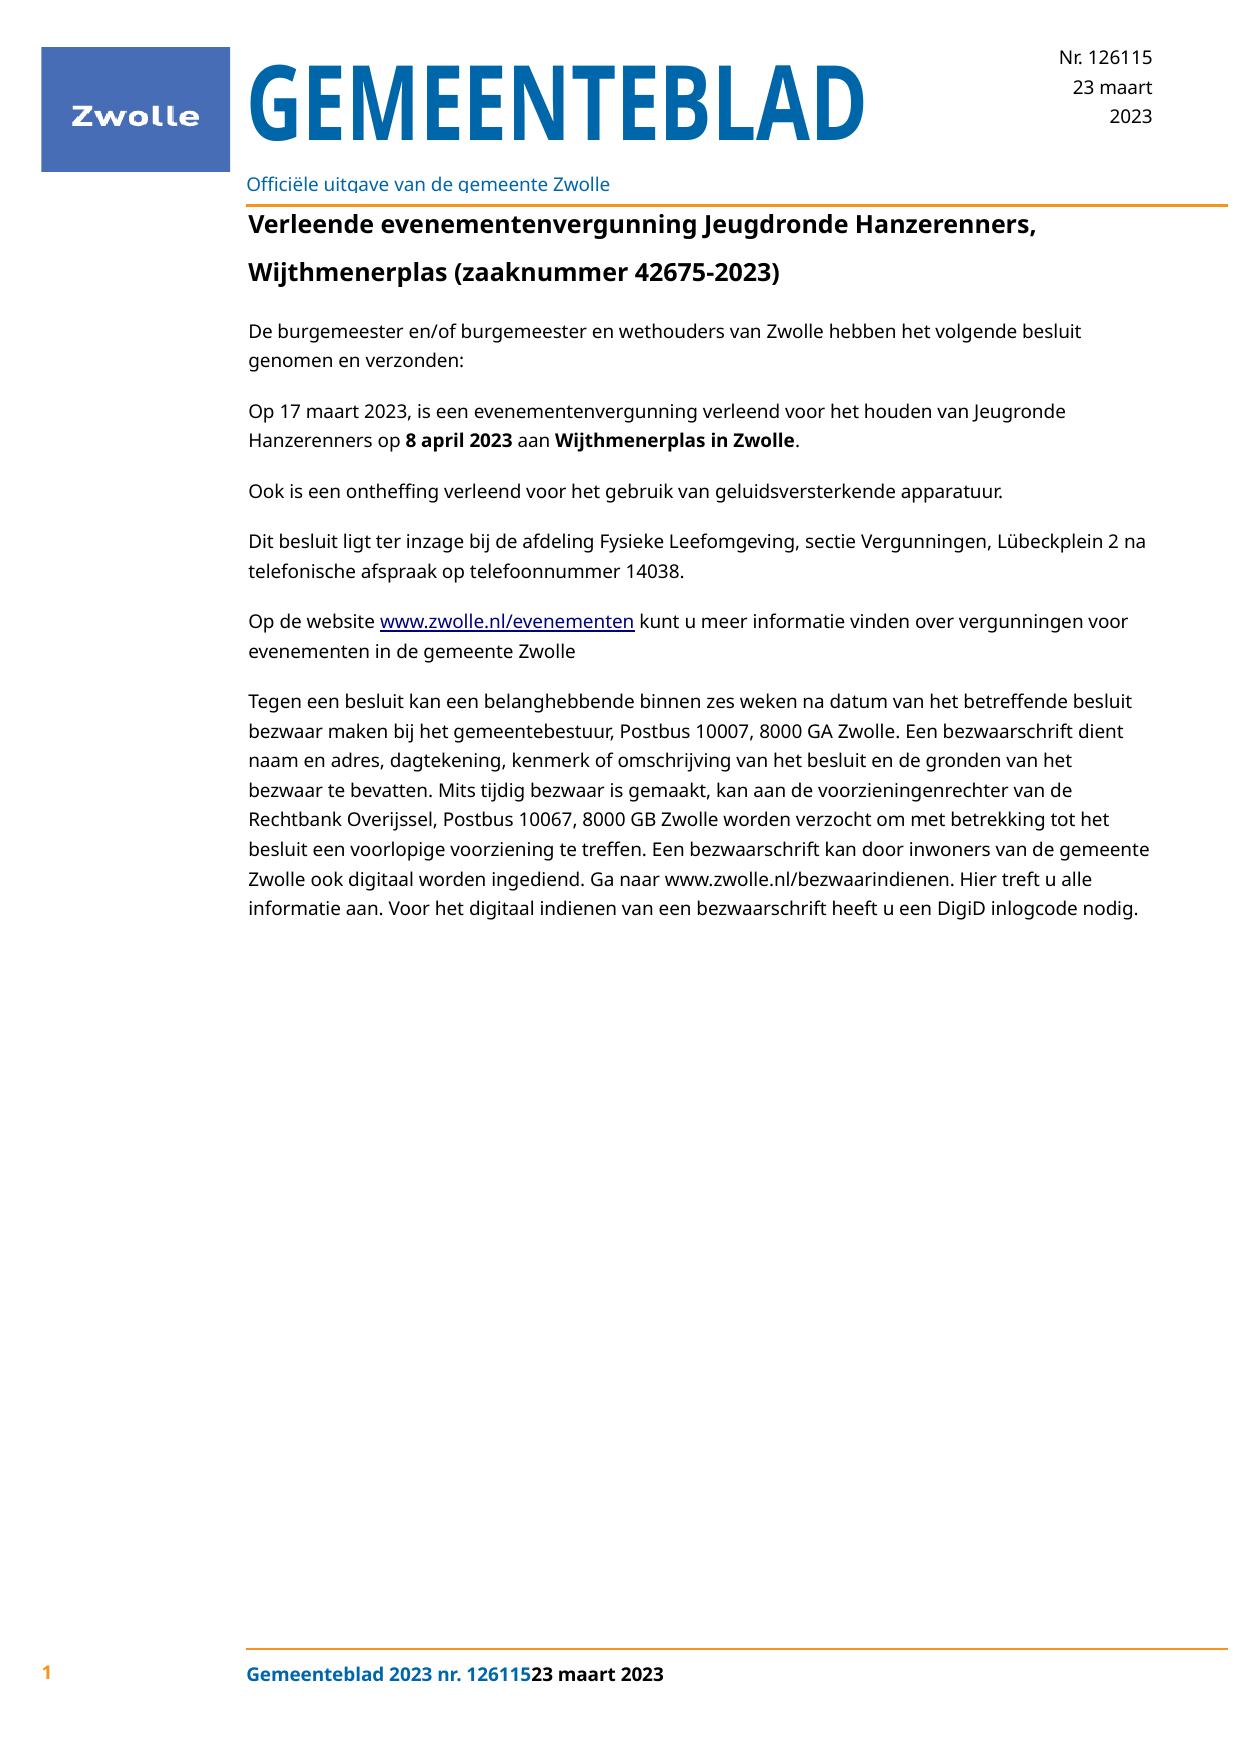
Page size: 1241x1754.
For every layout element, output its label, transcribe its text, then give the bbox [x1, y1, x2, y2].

text Op de website www.zwolle.nl/evenementen kunt u meer informatie vinden over vergunningen voor evenementen in de gemeente Zwolle [248, 608, 1152, 664]
text Op 17 maart 2023, is een evenementenvergunning verleend voor het houden van Jeugronde Hanzerenners op 8 april 2023 aan Wijthmenerplas in Zwolle. [248, 398, 1152, 453]
text Tegen een besluit kan een belanghebbende binnen zes weken na datum van het betreffende besluit bezwaar maken bij het gemeentebestuur, Postbus 10007, 8000 GA Zwolle. Een bezwaarschrift dient naam en adres, dagtekening, kenmerk of omschrijving van het besluit en de gronden van het bezwaar te bevatten. Mits tijdig bezwaar is gemaakt, kan aan de voorzieningenrechter van de Rechtbank Overijssel, Postbus 10067, 8000 GB Zwolle worden verzocht om met betrekking tot het besluit een voorlopige voorziening te treffen. Een bezwaarschrift kan door inwoners van de gemeente Zwolle ook digitaal worden ingediend. Ga naar www.zwolle.nl/bezwaarindienen. Hier treft u alle informatie aan. Voor het digitaal indienen van een bezwaarschrift heeft u een DigiD inlogcode nodig. [248, 688, 1152, 921]
text Verleende evenementenvergunning Jeugdronde Hanzerenners, Wijthmenerplas (zaaknummer 42675-2023) [248, 207, 1152, 288]
text Dit besluit ligt ter inzage bij de afdeling Fysieke Leefomgeving, sectie Vergunningen, Lübeckplein 2 na telefonische afspraak op telefoonnummer 14038. [248, 528, 1152, 584]
text De burgemeester en/of burgemeester en wethouders van Zwolle hebben het volgende besluit genomen en verzonden: [248, 318, 1152, 373]
picture [41, 47, 231, 172]
text Ook is een ontheffing verleend voor het gebruik van geluidsversterkende apparatuur. [248, 478, 1152, 504]
